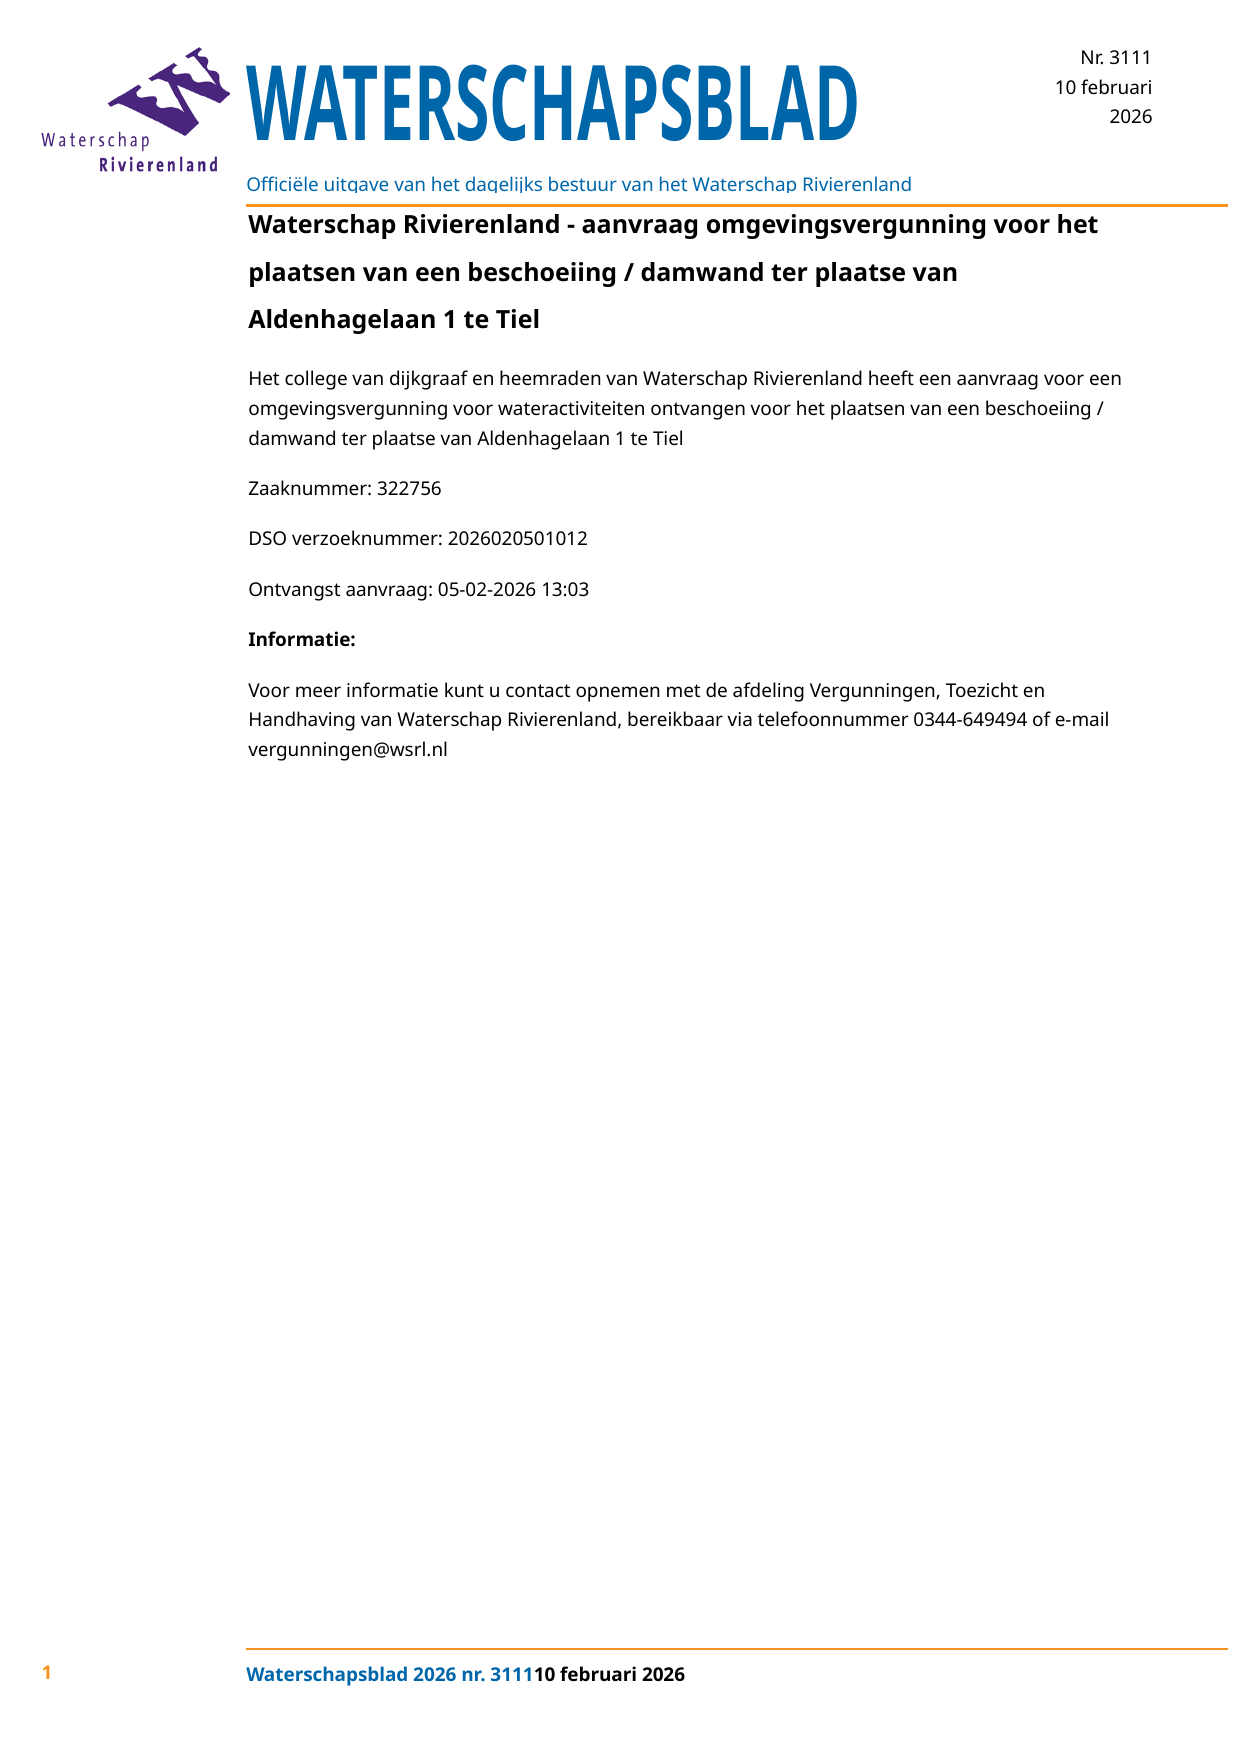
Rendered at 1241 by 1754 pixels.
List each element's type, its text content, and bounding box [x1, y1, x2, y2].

text Voor meer informatie kunt u contact opnemen met de afdeling Vergunningen, Toezicht en Handhaving van Waterschap Rivierenland, bereikbaar via telefoonnummer 0344-649494 of e-mail vergunningen@wsrl.nl [248, 677, 1152, 762]
text Zaaknummer: 322756 [248, 475, 1152, 501]
text Waterschap Rivierenland - aanvraag omgevingsvergunning voor het plaatsen van een beschoeiing / damwand ter plaatse van Aldenhagelaan 1 te Tiel [248, 207, 1152, 336]
text Het college van dijkgraaf en heemraden van Waterschap Rivierenland heeft een aanvraag voor een omgevingsvergunning voor wateractiviteiten ontvangen voor het plaatsen van een beschoeiing / damwand ter plaatse van Aldenhagelaan 1 te Tiel [248, 366, 1152, 450]
text DSO verzoeknummer: 2026020501012 [248, 526, 1152, 551]
text Ontvangst aanvraag: 05-02-2026 13:03 [248, 576, 1152, 602]
picture [41, 47, 231, 172]
text Informatie: [248, 626, 1152, 652]
